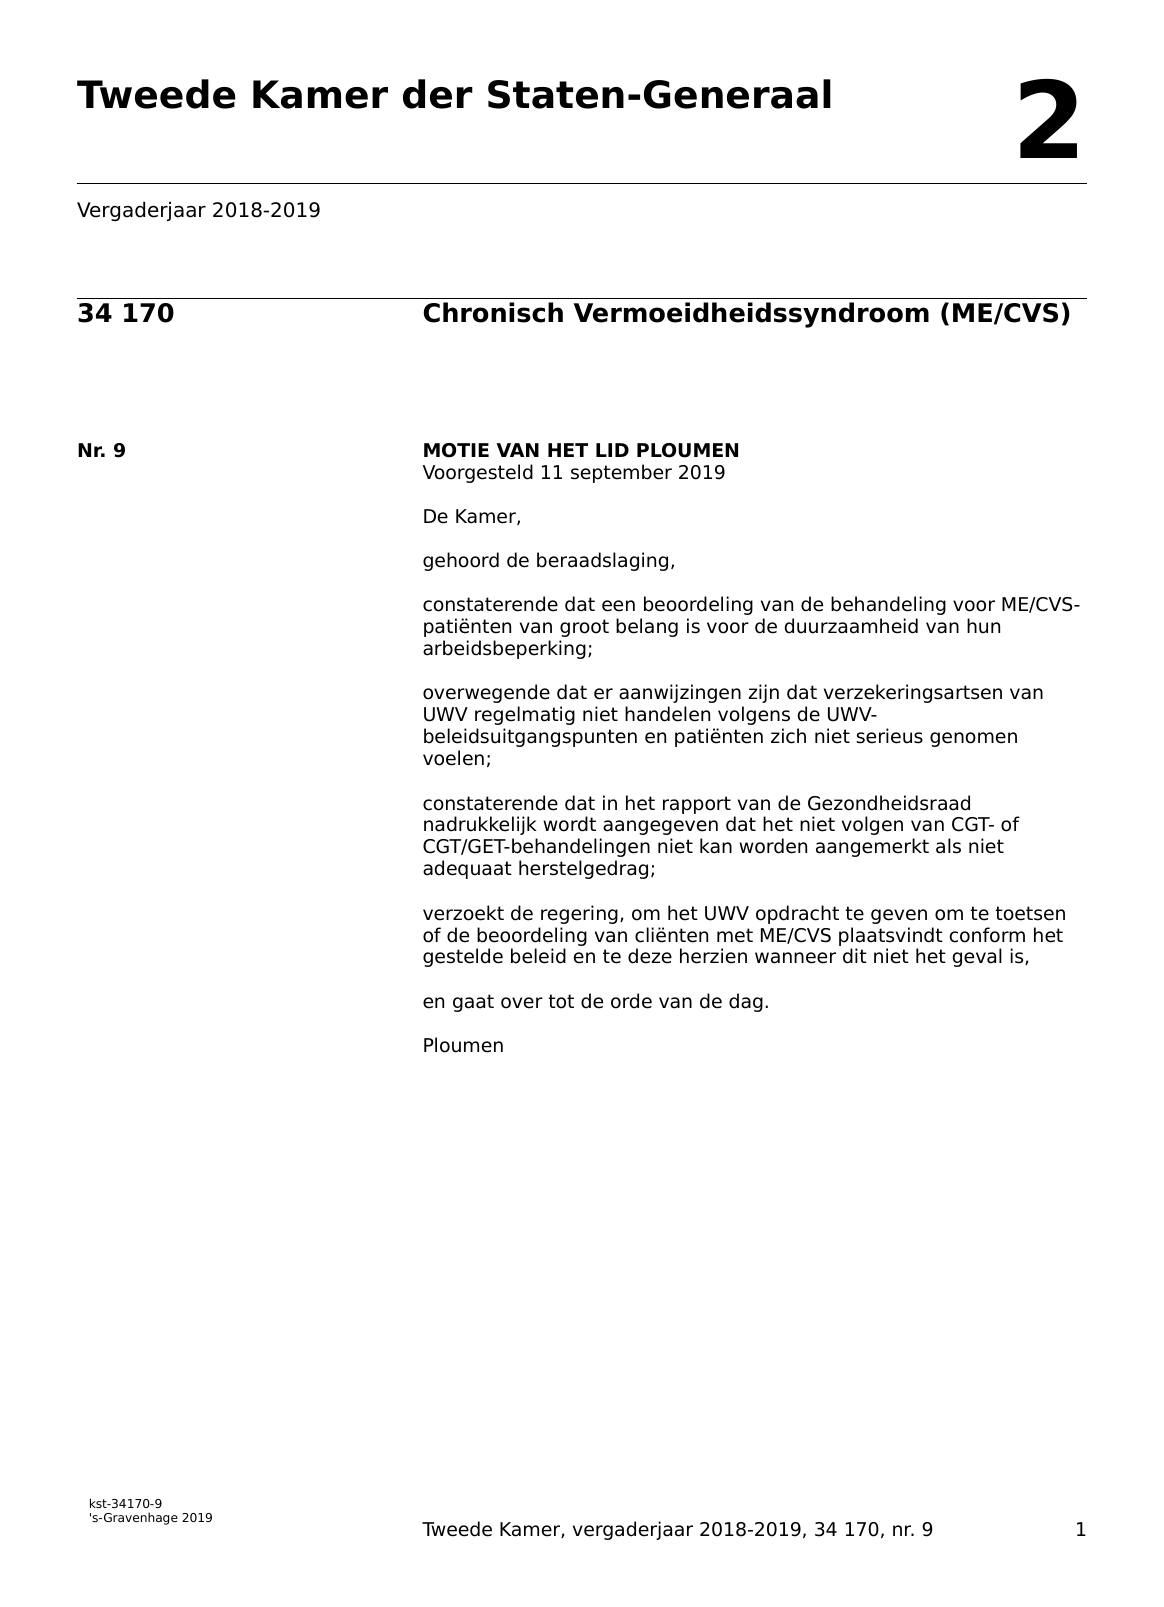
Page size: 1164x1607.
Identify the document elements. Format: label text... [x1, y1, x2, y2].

text kst-34170-9 [88, 1497, 323, 1511]
subtitle 34 170 Chronisch Vermoeidheidssyndroom (ME/CVS) [77, 299, 1087, 329]
text en gaat over tot de orde van de dag. [422, 991, 1087, 1013]
text Voorgesteld 11 september 2019 [422, 462, 1087, 484]
table_cell Vergaderjaar 2018-2019 [77, 184, 1087, 298]
text 's-Gravenhage 2019 [88, 1511, 323, 1525]
table_header Tweede Kamer der Staten-Generaal [77, 59, 886, 183]
text gehoord de beraadslaging, [422, 550, 1087, 572]
text verzoekt de regering, om het UWV opdracht te geven om te toetsen of de beoordeling van cliënten met ME/CVS plaatsvindt conform het gestelde beleid en te deze herzien wanneer dit niet het geval is, [422, 902, 1087, 968]
text overwegende dat er aanwijzingen zijn dat verzekeringsartsen van UWV regelmatig niet handelen volgens de UWV-beleidsuitgangspunten en patiënten zich niet serieus genomen voelen; [422, 682, 1087, 770]
text constaterende dat een beoordeling van de behandeling voor ME/CVS-patiënten van groot belang is voor de duurzaamheid van hun arbeidsbeperking; [422, 594, 1087, 660]
text De Kamer, [422, 506, 1087, 528]
subtitle Nr. 9 MOTIE VAN HET LID PLOUMEN [77, 440, 1087, 462]
text Ploumen [422, 1035, 1087, 1057]
table_header 2 [886, 59, 1087, 183]
text constaterende dat in het rapport van de Gezondheidsraad nadrukkelijk wordt aangegeven dat het niet volgen van CGT- of CGT/GET-behandelingen niet kan worden aangemerkt als niet adequaat herstelgedrag; [422, 792, 1087, 880]
